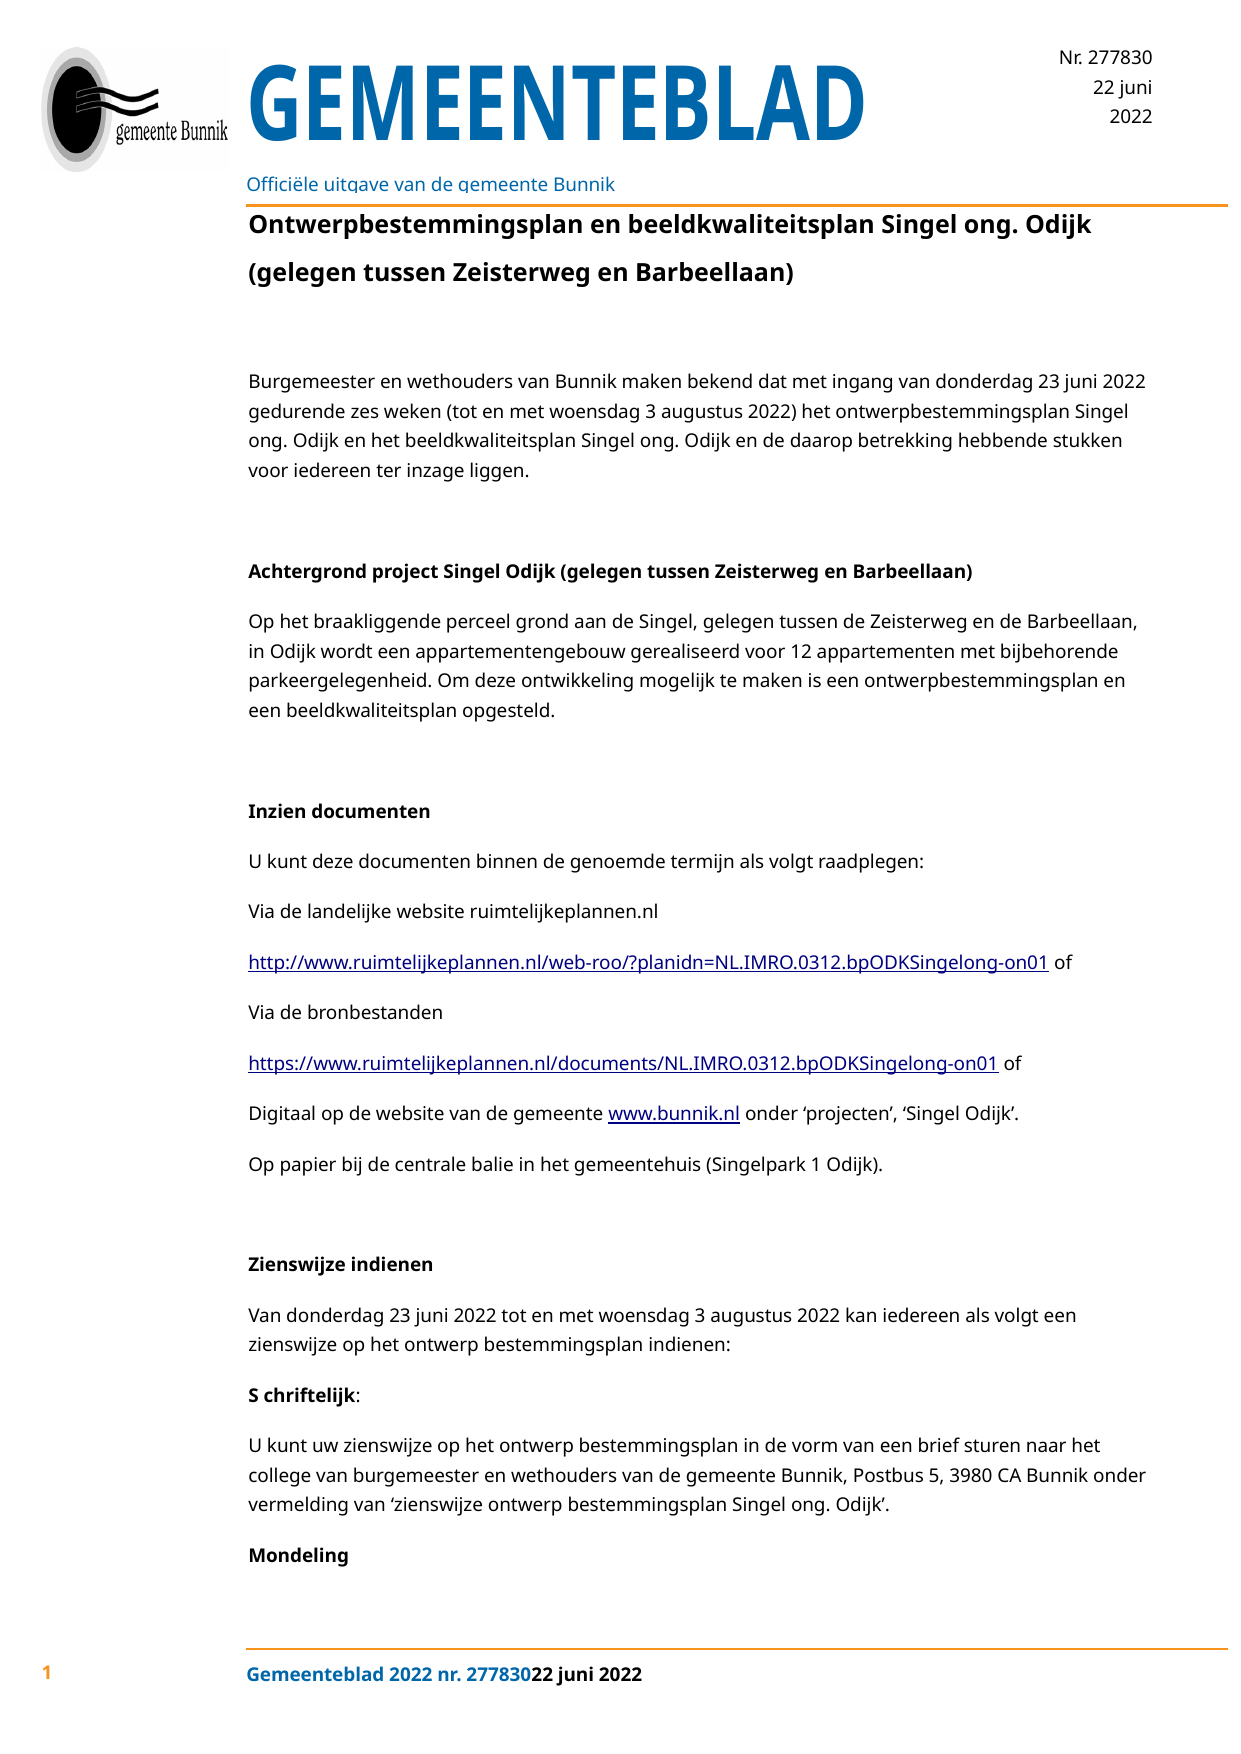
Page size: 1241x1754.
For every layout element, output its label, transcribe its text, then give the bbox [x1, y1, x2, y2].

text http://www.ruimtelijkeplannen.nl/web-roo/?planidn=NL.IMRO.0312.bpODKSingelong-on01 of [248, 949, 1152, 975]
text Zienswijze indienen [248, 1252, 1152, 1277]
text Op papier bij de centrale balie in het gemeentehuis (Singelpark 1 Odijk). [248, 1151, 1152, 1177]
text Inzien documenten [248, 798, 1152, 824]
text https://www.ruimtelijkeplannen.nl/documents/NL.IMRO.0312.bpODKSingelong-on01 of [248, 1050, 1152, 1076]
text Burgemeester en wethouders van Bunnik maken bekend dat met ingang van donderdag 23 juni 2022 gedurende zes weken (tot en met woensdag 3 augustus 2022) het ontwerpbestemmingsplan Singel ong. Odijk en het beeldkwaliteitsplan Singel ong. Odijk en de daarop betrekking hebbende stukken voor iedereen ter inzage liggen. [248, 368, 1152, 483]
text U kunt uw zienswijze op het ontwerp bestemmingsplan in de vorm van een brief sturen naar het college van burgemeester en wethouders van de gemeente Bunnik, Postbus 5, 3980 CA Bunnik onder vermelding van ‘zienswijze ontwerp bestemmingsplan Singel ong. Odijk’. [248, 1432, 1152, 1517]
text Mondeling [248, 1542, 1152, 1568]
text Achtergrond project Singel Odijk (gelegen tussen Zeisterweg en Barbeellaan) [248, 558, 1152, 584]
text Via de landelijke website ruimtelijkeplannen.nl [248, 899, 1152, 924]
text Ontwerpbestemmingsplan en beeldkwaliteitsplan Singel ong. Odijk (gelegen tussen Zeisterweg en Barbeellaan) [248, 207, 1152, 288]
text Via de bronbestanden [248, 999, 1152, 1025]
text S chriftelijk: [248, 1382, 1152, 1408]
picture [41, 47, 231, 172]
text Digitaal op de website van de gemeente www.bunnik.nl onder ‘projecten’, ‘Singel Odijk’. [248, 1100, 1152, 1126]
text Op het braakliggende perceel grond aan de Singel, gelegen tussen de Zeisterweg en de Barbeellaan, in Odijk wordt een appartementengebouw gerealiseerd voor 12 appartementen met bijbehorende parkeergelegenheid. Om deze ontwikkeling mogelijk te maken is een ontwerpbestemmingsplan en een beeldkwaliteitsplan opgesteld. [248, 608, 1152, 723]
text U kunt deze documenten binnen de genoemde termijn als volgt raadplegen: [248, 848, 1152, 874]
text Van donderdag 23 juni 2022 tot en met woensdag 3 augustus 2022 kan iedereen als volgt een zienswijze op het ontwerp bestemmingsplan indienen: [248, 1302, 1152, 1357]
